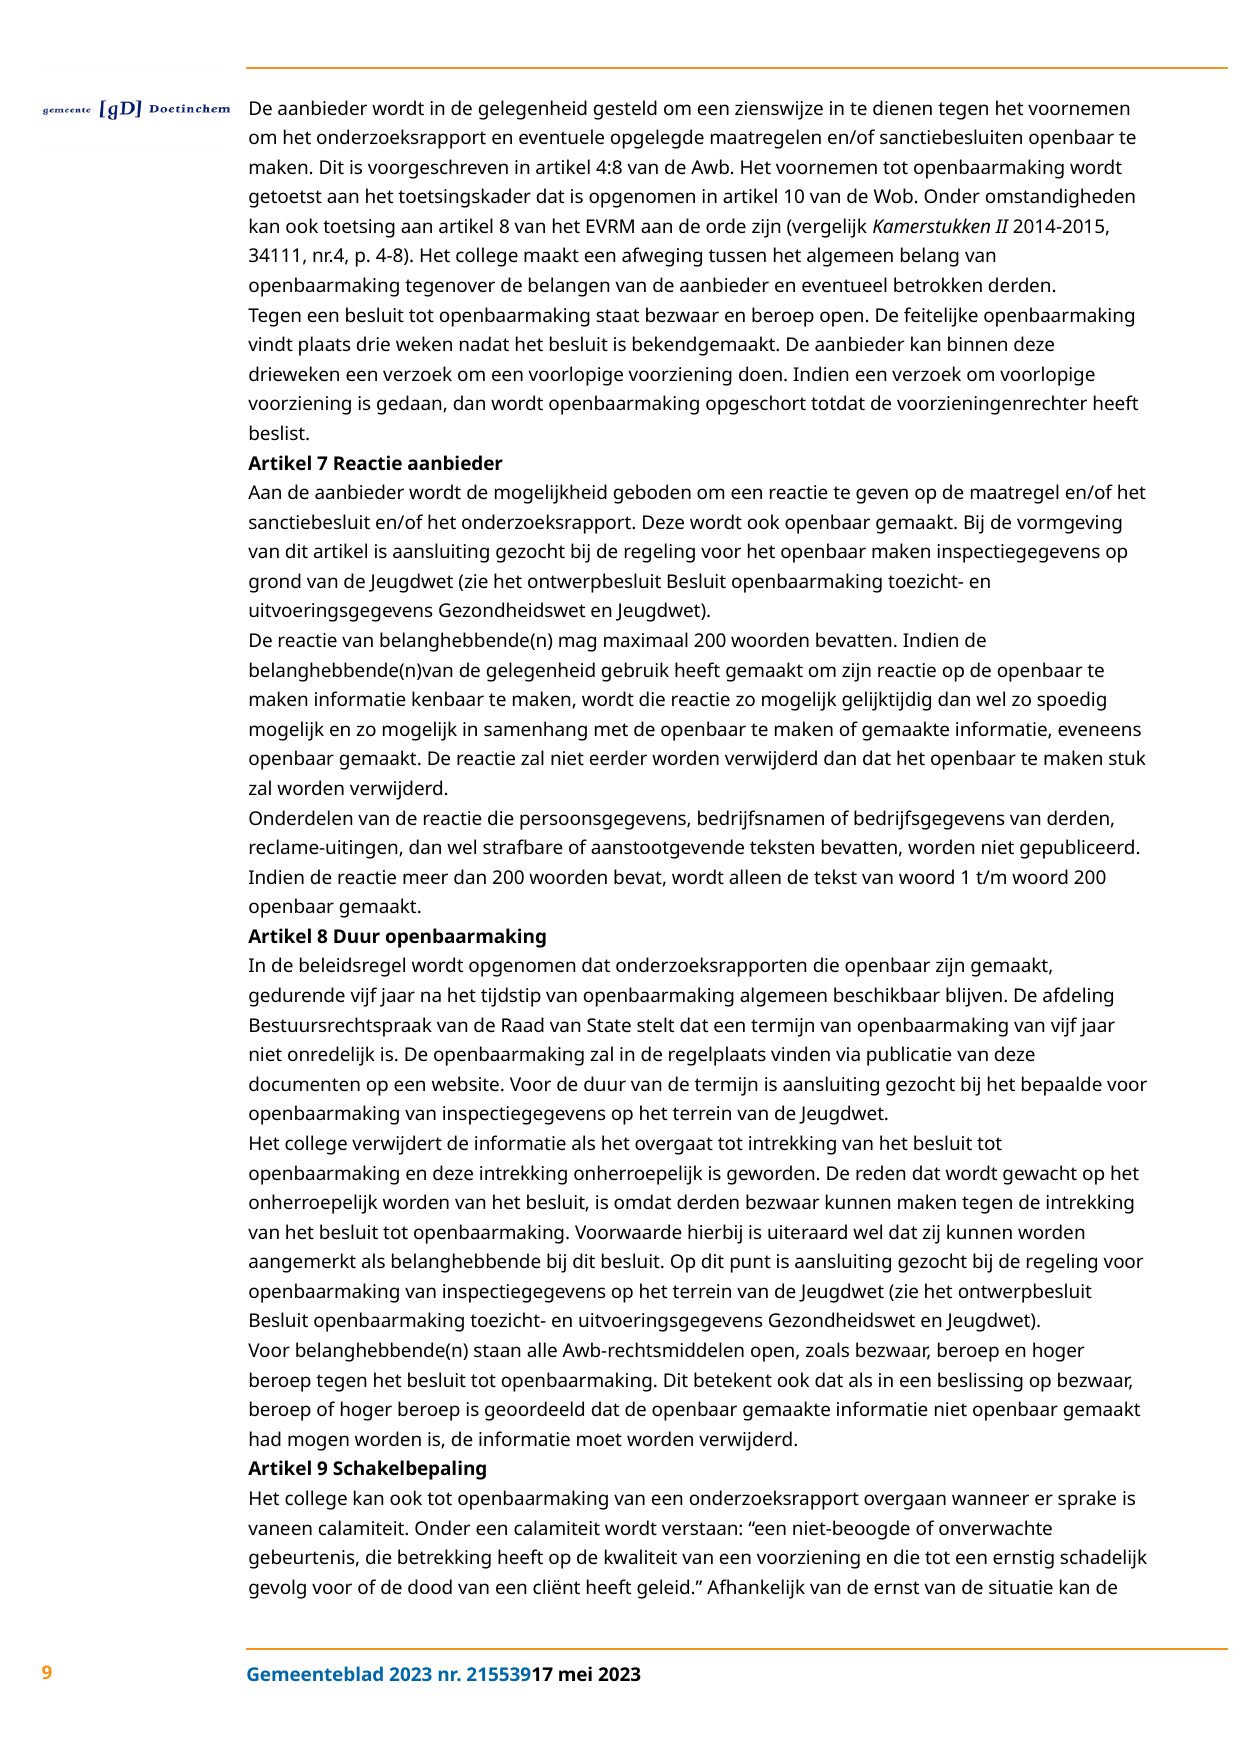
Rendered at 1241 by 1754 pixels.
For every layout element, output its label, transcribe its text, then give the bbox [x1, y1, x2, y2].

text Artikel 9 Schakelbepaling [248, 1456, 1152, 1481]
text Tegen een besluit tot openbaarmaking staat bezwaar en beroep open. De feitelijke openbaarmaking vindt plaats drie weken nadat het besluit is bekendgemaakt. De aanbieder kan binnen deze drieweken een verzoek om een voorlopige voorziening doen. Indien een verzoek om voorlopige voorziening is gedaan, dan wordt openbaarmaking opgeschort totdat de voorzieningenrechter heeft beslist. [248, 302, 1152, 446]
text Artikel 8 Duur openbaarmaking [248, 923, 1152, 949]
text De aanbieder wordt in de gelegenheid gesteld om een zienswijze in te dienen tegen het voornemen om het onderzoeksrapport en eventuele opgelegde maatregelen en/of sanctiebesluiten openbaar te maken. Dit is voorgeschreven in artikel 4:8 van de Awb. Het voornemen tot openbaarmaking wordt getoetst aan het toetsingskader dat is opgenomen in artikel 10 van de Wob. Onder omstandigheden kan ook toetsing aan artikel 8 van het EVRM aan de orde zijn (vergelijk Kamerstukken II 2014-2015, 34111, nr.4, p. 4-8). Het college maakt een afweging tussen het algemeen belang van openbaarmaking tegenover de belangen van de aanbieder en eventueel betrokken derden. [248, 95, 1152, 298]
text Artikel 7 Reactie aanbieder [248, 450, 1152, 476]
text Voor belanghebbende(n) staan alle Awb-rechtsmiddelen open, zoals bezwaar, beroep en hoger beroep tegen het besluit tot openbaarmaking. Dit betekent ook dat als in een beslissing op bezwaar, beroep of hoger beroep is geoordeeld dat de openbaar gemaakte informatie niet openbaar gemaakt had mogen worden is, de informatie moet worden verwijderd. [248, 1337, 1152, 1452]
text Het college verwijdert de informatie als het overgaat tot intrekking van het besluit tot openbaarmaking en deze intrekking onherroepelijk is geworden. De reden dat wordt gewacht op het onherroepelijk worden van het besluit, is omdat derden bezwaar kunnen maken tegen de intrekking van het besluit tot openbaarmaking. Voorwaarde hierbij is uiteraard wel dat zij kunnen worden aangemerkt als belanghebbende bij dit besluit. Op dit punt is aansluiting gezocht bij de regeling voor openbaarmaking van inspectiegegevens op het terrein van de Jeugdwet (zie het ontwerpbesluit Besluit openbaarmaking toezicht- en uitvoeringsgegevens Gezondheidswet en Jeugdwet). [248, 1130, 1152, 1333]
text Aan de aanbieder wordt de mogelijkheid geboden om een reactie te geven op de maatregel en/of het sanctiebesluit en/of het onderzoeksrapport. Deze wordt ook openbaar gemaakt. Bij de vormgeving van dit artikel is aansluiting gezocht bij de regeling voor het openbaar maken inspectiegegevens op grond van de Jeugdwet (zie het ontwerpbesluit Besluit openbaarmaking toezicht- en uitvoeringsgegevens Gezondheidswet en Jeugdwet). [248, 479, 1152, 623]
text De reactie van belanghebbende(n) mag maximaal 200 woorden bevatten. Indien de belanghebbende(n)van de gelegenheid gebruik heeft gemaakt om zijn reactie op de openbaar te maken informatie kenbaar te maken, wordt die reactie zo mogelijk gelijktijdig dan wel zo spoedig mogelijk en zo mogelijk in samenhang met de openbaar te maken of gemaakte informatie, eveneens openbaar gemaakt. De reactie zal niet eerder worden verwijderd dan dat het openbaar te maken stuk zal worden verwijderd. [248, 627, 1152, 801]
text In de beleidsregel wordt opgenomen dat onderzoeksrapporten die openbaar zijn gemaakt, gedurende vijf jaar na het tijdstip van openbaarmaking algemeen beschikbaar blijven. De afdeling Bestuursrechtspraak van de Raad van State stelt dat een termijn van openbaarmaking van vijf jaar niet onredelijk is. De openbaarmaking zal in de regelplaats vinden via publicatie van deze documenten op een website. Voor de duur van de termijn is aansluiting gezocht bij het bepaalde voor openbaarmaking van inspectiegegevens op het terrein van de Jeugdwet. [248, 953, 1152, 1126]
text Onderdelen van de reactie die persoonsgegevens, bedrijfsnamen of bedrijfsgegevens van derden, reclame-uitingen, dan wel strafbare of aanstootgevende teksten bevatten, worden niet gepubliceerd. Indien de reactie meer dan 200 woorden bevat, wordt alleen de tekst van woord 1 t/m woord 200 openbaar gemaakt. [248, 805, 1152, 919]
picture [41, 47, 231, 172]
text Het college kan ook tot openbaarmaking van een onderzoeksrapport overgaan wanneer er sprake is vaneen calamiteit. Onder een calamiteit wordt verstaan: “een niet-beoogde of onverwachte gebeurtenis, die betrekking heeft op de kwaliteit van een voorziening en die tot een ernstig schadelijk gevolg voor of de dood van een cliënt heeft geleid.” Afhankelijk van de ernst van de situatie kan de [248, 1485, 1152, 1600]
